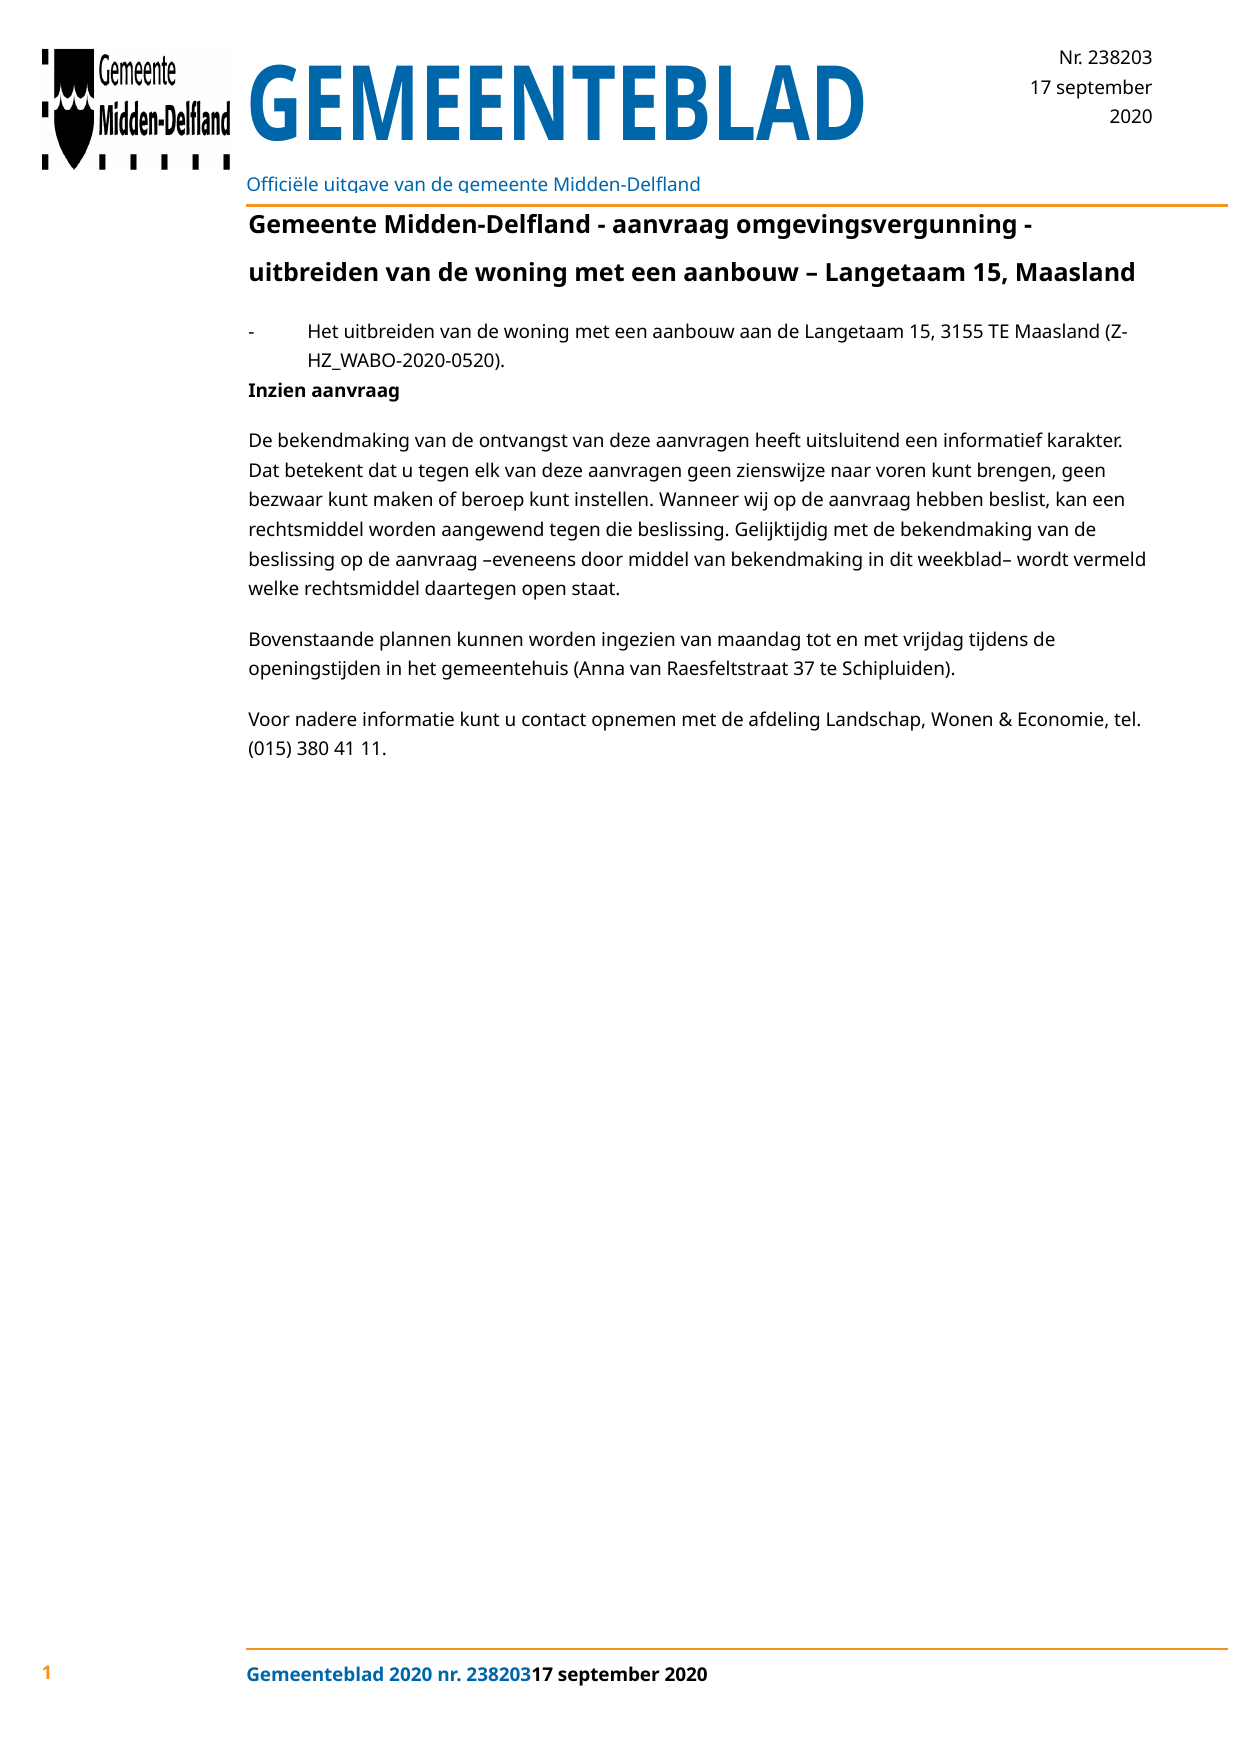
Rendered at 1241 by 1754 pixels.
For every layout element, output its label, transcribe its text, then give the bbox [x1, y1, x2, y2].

list Het uitbreiden van de woning met een aanbouw aan de Langetaam 15, 3155 TE Maasland (Z-HZ_WABO-2020-0520). [248, 318, 1152, 373]
text De bekendmaking van de ontvangst van deze aanvragen heeft uitsluitend een informatief karakter. Dat betekent dat u tegen elk van deze aanvragen geen zienswijze naar voren kunt brengen, geen bezwaar kunt maken of beroep kunt instellen. Wanneer wij op de aanvraag hebben beslist, kan een rechtsmiddel worden aangewend tegen die beslissing. Gelijktijdig met de bekendmaking van de beslissing op de aanvraag –eveneens door middel van bekendmaking in dit weekblad– wordt vermeld welke rechtsmiddel daartegen open staat. [248, 427, 1152, 601]
text Voor nadere informatie kunt u contact opnemen met de afdeling Landschap, Wonen & Economie, tel. (015) 380 41 11. [248, 706, 1152, 761]
text Inzien aanvraag [248, 377, 1152, 403]
text Gemeente Midden-Delfland - aanvraag omgevingsvergunning - uitbreiden van de woning met een aanbouw – Langetaam 15, Maasland [248, 207, 1152, 288]
picture [41, 47, 231, 172]
text Bovenstaande plannen kunnen worden ingezien van maandag tot en met vrijdag tijdens de openingstijden in het gemeentehuis (Anna van Raesfeltstraat 37 te Schipluiden). [248, 626, 1152, 681]
